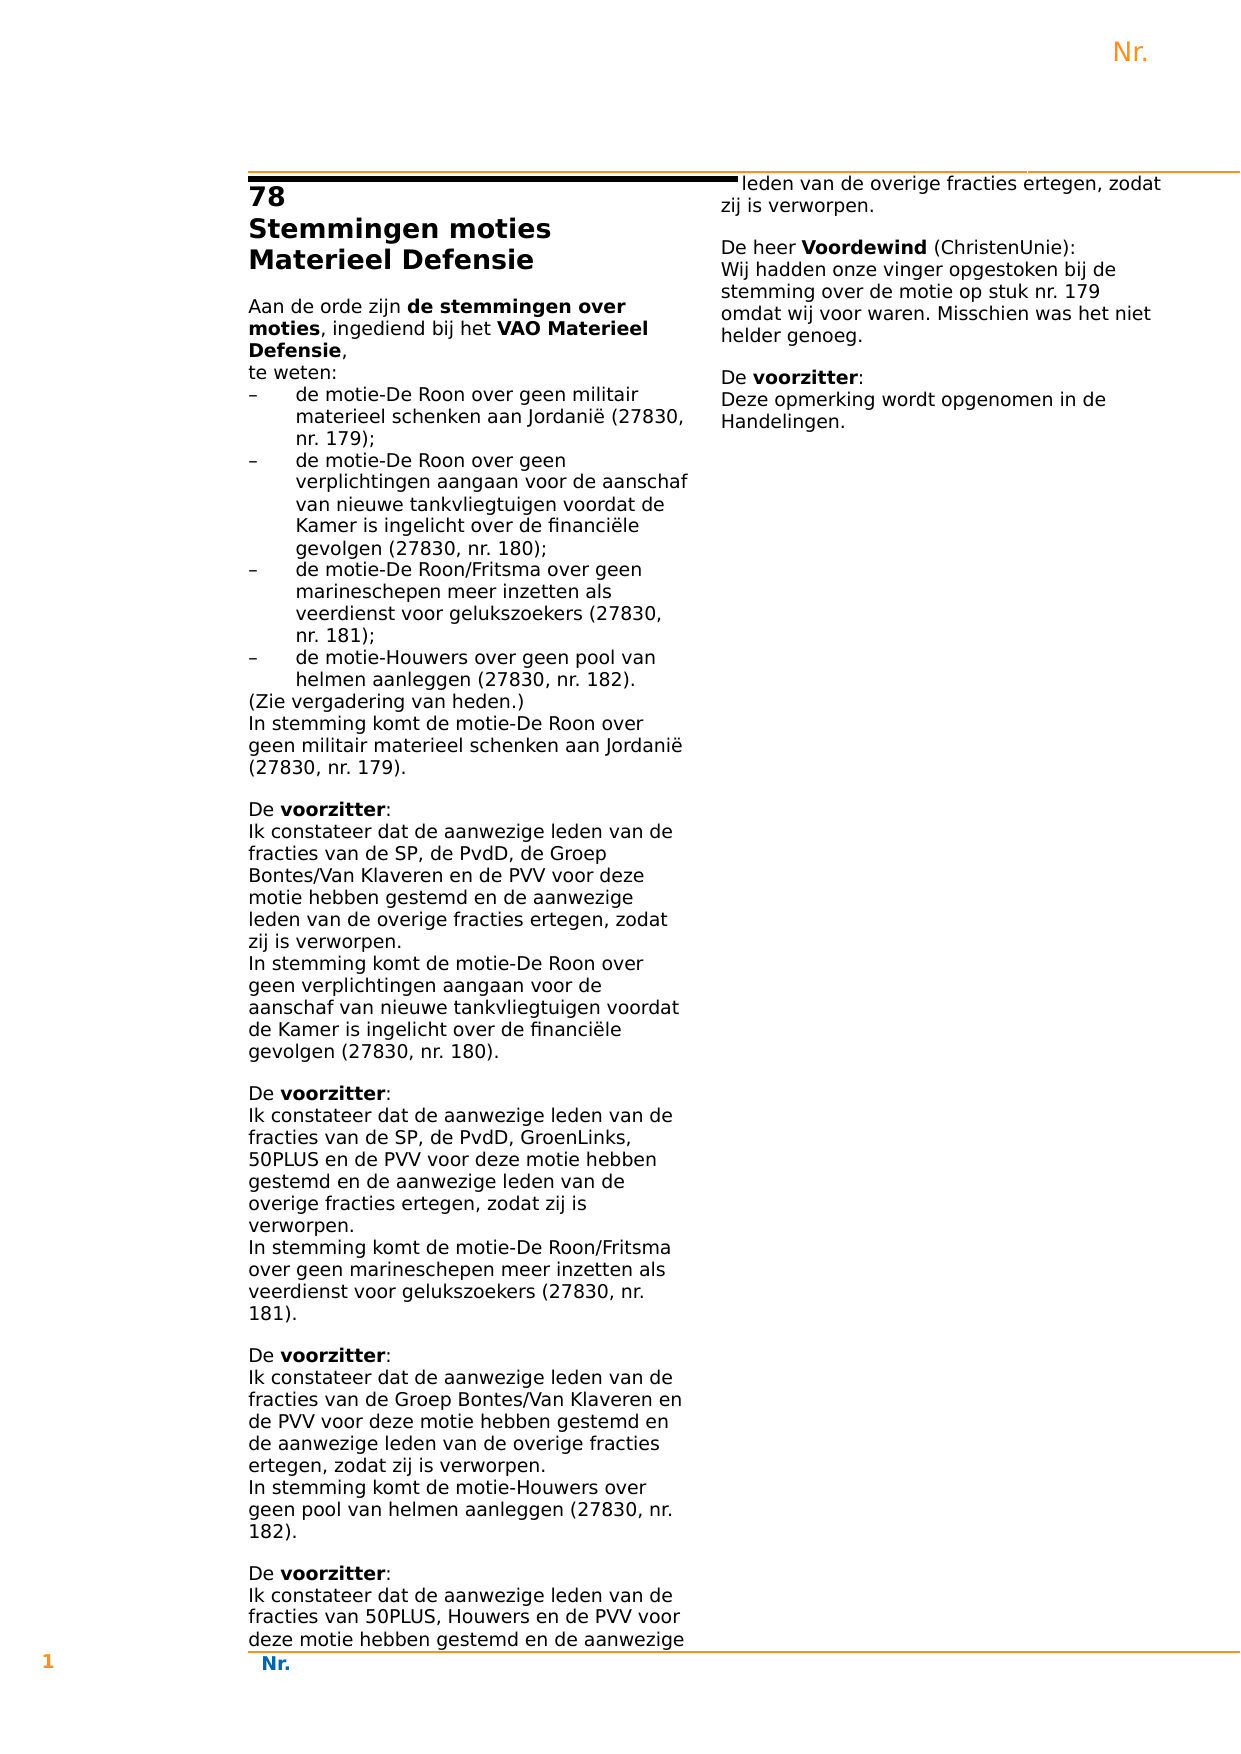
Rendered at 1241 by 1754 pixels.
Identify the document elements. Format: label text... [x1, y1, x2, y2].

text De voorzitter: [248, 1083, 691, 1105]
text In stemming komt de motie-De Roon over geen verplichtingen aangaan voor de aanschaf van nieuwe tankvliegtuigen voordat de Kamer is ingelicht over de financiële gevolgen (27830, nr. 180). [248, 953, 691, 1063]
list de motie-De Roon over geen verplichtingen aangaan voor de aanschaf van nieuwe tankvliegtuigen voordat de Kamer is ingelicht over de financiële gevolgen (27830, nr. 180); [248, 449, 691, 559]
text In stemming komt de motie-De Roon over geen militair materieel schenken aan Jordanië (27830, nr. 179). [248, 713, 691, 779]
text De voorzitter: [248, 1562, 691, 1584]
text In stemming komt de motie-De Roon/Fritsma over geen marineschepen meer inzetten als veerdienst voor gelukszoekers (27830, nr. 181). [248, 1237, 691, 1325]
text De voorzitter: [248, 1345, 691, 1367]
text Ik constateer dat de aanwezige leden van de fracties van de Groep Bontes/Van Klaveren en de PVV voor deze motie hebben gestemd en de aanwezige leden van de overige fracties ertegen, zodat zij is verworpen. [248, 1367, 691, 1477]
text Ik constateer dat de aanwezige leden van de fracties van de SP, de PvdD, de Groep Bontes/Van Klaveren en de PVV voor deze motie hebben gestemd en de aanwezige leden van de overige fracties ertegen, zodat zij is verworpen. [248, 821, 691, 953]
text Ik constateer dat de aanwezige leden van de fracties van de SP, de PvdD, GroenLinks, 50PLUS en de PVV voor deze motie hebben gestemd en de aanwezige leden van de overige fracties ertegen, zodat zij is verworpen. [248, 1105, 691, 1237]
text Ik constateer dat de aanwezige leden van de fracties van 50PLUS, Houwers en de PVV voor deze motie hebben gestemd en de aanwezige [248, 1584, 691, 1650]
list de motie-De Roon over geen militair materieel schenken aan Jordanië (27830, nr. 179); [248, 383, 691, 449]
text leden van de overige fracties ertegen, zodat zij is verworpen. [721, 173, 1163, 217]
text Deze opmerking wordt opgenomen in de Handelingen. [721, 389, 1163, 433]
text Wij hadden onze vinger opgestoken bij de stemming over de motie op stuk nr. 179 omdat wij voor waren. Misschien was het niet helder genoeg. [721, 259, 1163, 347]
text Aan de orde zijn de stemmingen over moties, ingediend bij het VAO Materieel Defensie, [248, 296, 691, 362]
text De voorzitter: [248, 799, 691, 821]
text (Zie vergadering van heden.) [248, 691, 691, 713]
title 78 Stemmingen moties Materieel Defensie [248, 182, 691, 276]
list de motie-Houwers over geen pool van helmen aanleggen (27830, nr. 182). [248, 647, 691, 691]
text In stemming komt de motie-Houwers over geen pool van helmen aanleggen (27830, nr. 182). [248, 1477, 691, 1542]
list de motie-De Roon/Fritsma over geen marineschepen meer inzetten als veerdienst voor gelukszoekers (27830, nr. 181); [248, 559, 691, 647]
text De heer Voordewind (ChristenUnie): [721, 237, 1163, 259]
text te weten: [248, 362, 691, 383]
text De voorzitter: [721, 367, 1163, 389]
